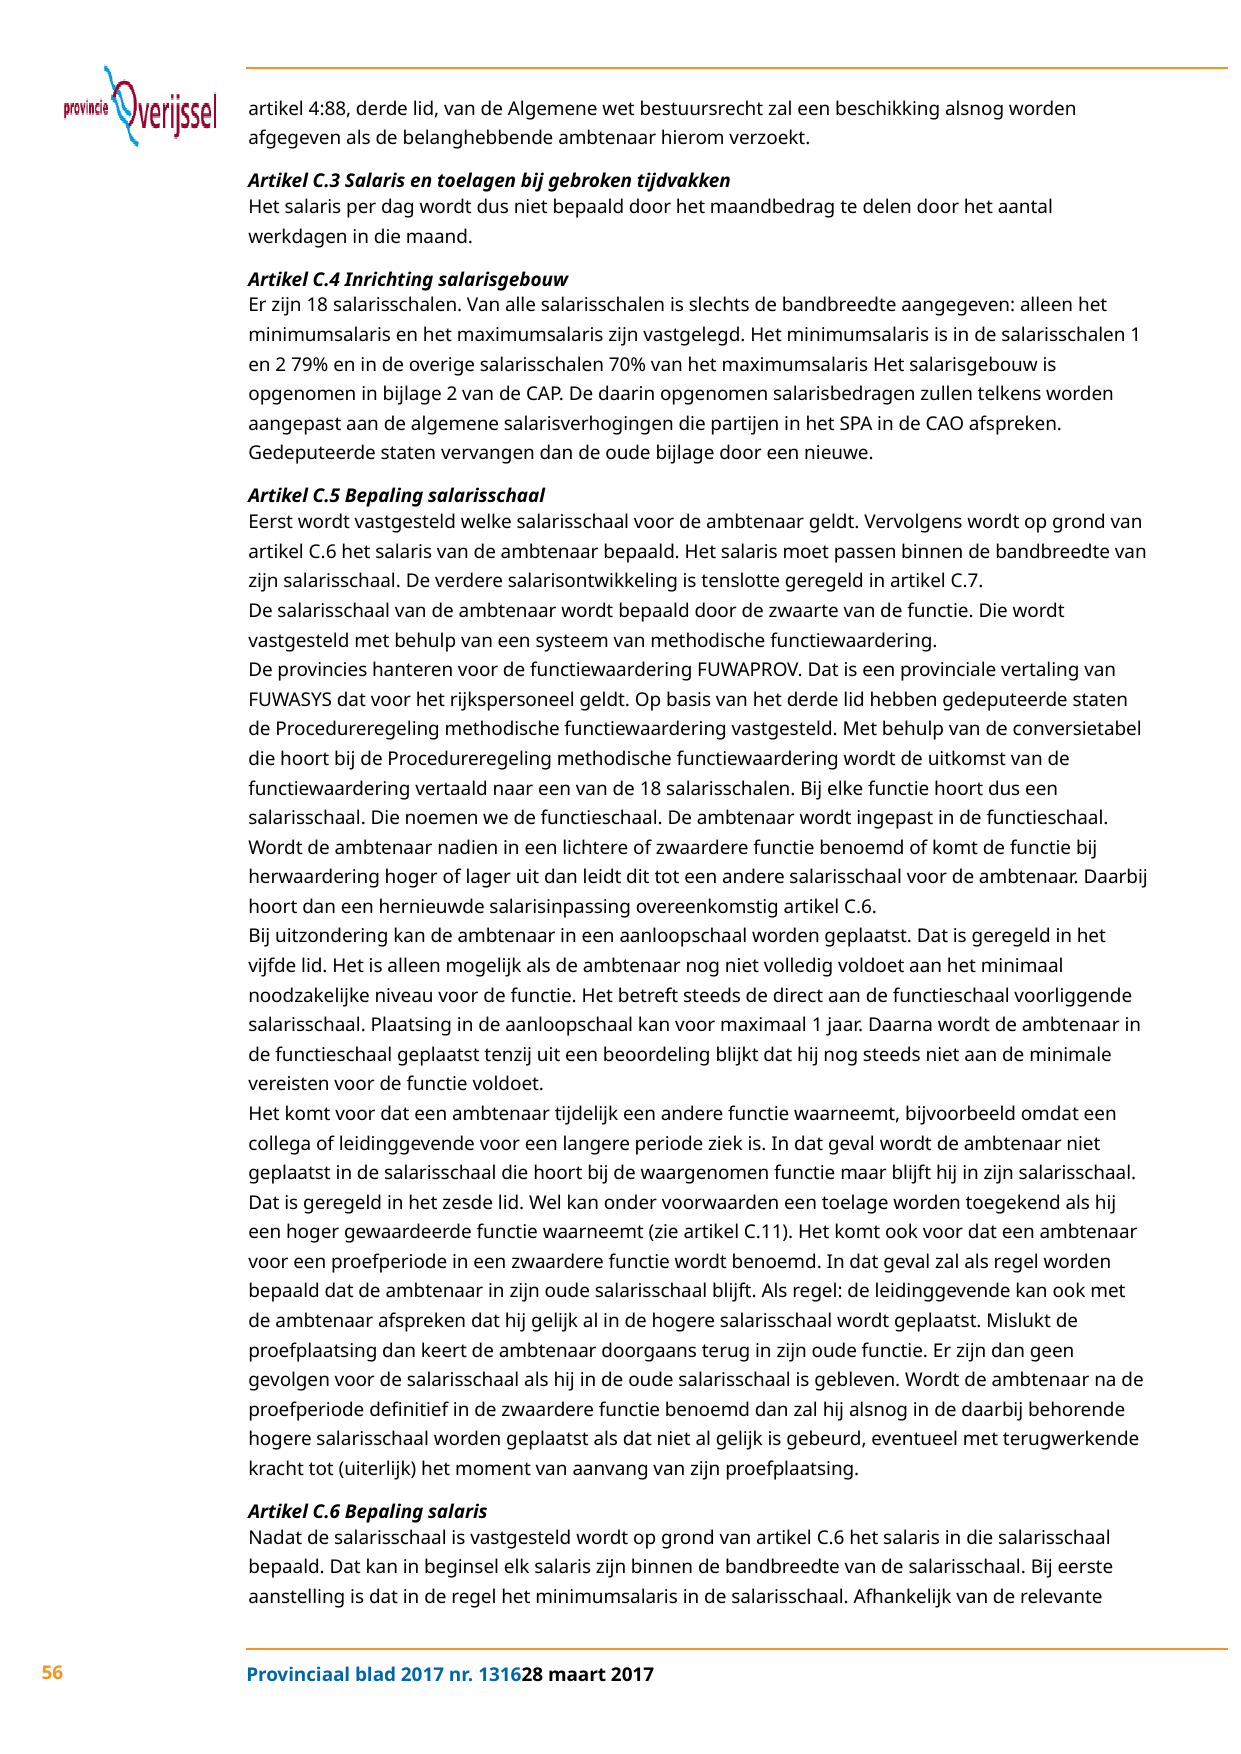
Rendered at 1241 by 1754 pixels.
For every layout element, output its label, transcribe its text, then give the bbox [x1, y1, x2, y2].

picture [41, 47, 231, 172]
text artikel 4:88, derde lid, van de Algemene wet bestuursrecht zal een beschikking alsnog worden afgegeven als de belanghebbende ambtenaar hierom verzoekt. [248, 95, 1152, 150]
text Het salaris per dag wordt dus niet bepaald door het maandbedrag te delen door het aantal werkdagen in die maand. [248, 193, 1152, 248]
text De salarisschaal van de ambtenaar wordt bepaald door de zwaarte van de functie. Die wordt vastgesteld met behulp van een systeem van methodische functiewaardering. [248, 597, 1152, 652]
text Bij uitzondering kan de ambtenaar in een aanloopschaal worden geplaatst. Dat is geregeld in het vijfde lid. Het is alleen mogelijk als de ambtenaar nog niet volledig voldoet aan het minimaal noodzakelijke niveau voor de functie. Het betreft steeds de direct aan de functieschaal voorliggende salarisschaal. Plaatsing in de aanloopschaal kan voor maximaal 1 jaar. Daarna wordt de ambtenaar in de functieschaal geplaatst tenzij uit een beoordeling blijkt dat hij nog steeds niet aan de minimale vereisten voor de functie voldoet. [248, 923, 1152, 1096]
text Artikel C.3 Salaris en toelagen bij gebroken tijdvakken [248, 167, 1152, 193]
text De provincies hanteren voor de functiewaardering FUWAPROV. Dat is een provinciale vertaling van FUWASYS dat voor het rijkspersoneel geldt. Op basis van het derde lid hebben gedeputeerde staten de Procedureregeling methodische functiewaardering vastgesteld. Met behulp van de conversietabel die hoort bij de Procedureregeling methodische functiewaardering wordt de uitkomst van de functiewaardering vertaald naar een van de 18 salarisschalen. Bij elke functie hoort dus een salarisschaal. Die noemen we de functieschaal. De ambtenaar wordt ingepast in de functieschaal. Wordt de ambtenaar nadien in een lichtere of zwaardere functie benoemd of komt de functie bij herwaardering hoger of lager uit dan leidt dit tot een andere salarisschaal voor de ambtenaar. Daarbij hoort dan een hernieuwde salarisinpassing overeenkomstig artikel C.6. [248, 656, 1152, 919]
text Artikel C.6 Bepaling salaris [248, 1498, 1152, 1524]
text Er zijn 18 salarisschalen. Van alle salarisschalen is slechts de bandbreedte aangegeven: alleen het minimumsalaris en het maximumsalaris zijn vastgelegd. Het minimumsalaris is in de salarisschalen 1 en 2 79% en in de overige salarisschalen 70% van het maximumsalaris Het salarisgebouw is opgenomen in bijlage 2 van de CAP. De daarin opgenomen salarisbedragen zullen telkens worden aangepast aan de algemene salarisverhogingen die partijen in het SPA in de CAO afspreken. Gedeputeerde staten vervangen dan de oude bijlage door een nieuwe. [248, 292, 1152, 465]
text Het komt voor dat een ambtenaar tijdelijk een andere functie waarneemt, bijvoorbeeld omdat een collega of leidinggevende voor een langere periode ziek is. In dat geval wordt de ambtenaar niet geplaatst in de salarisschaal die hoort bij de waargenomen functie maar blijft hij in zijn salarisschaal. Dat is geregeld in het zesde lid. Wel kan onder voorwaarden een toelage worden toegekend als hij een hoger gewaardeerde functie waarneemt (zie artikel C.11). Het komt ook voor dat een ambtenaar voor een proefperiode in een zwaardere functie wordt benoemd. In dat geval zal als regel worden bepaald dat de ambtenaar in zijn oude salarisschaal blijft. Als regel: de leidinggevende kan ook met de ambtenaar afspreken dat hij gelijk al in de hogere salarisschaal wordt geplaatst. Mislukt de proefplaatsing dan keert de ambtenaar doorgaans terug in zijn oude functie. Er zijn dan geen gevolgen voor de salarisschaal als hij in de oude salarisschaal is gebleven. Wordt de ambtenaar na de proefperiode definitief in de zwaardere functie benoemd dan zal hij alsnog in de daarbij behorende hogere salarisschaal worden geplaatst als dat niet al gelijk is gebeurd, eventueel met terugwerkende kracht tot (uiterlijk) het moment van aanvang van zijn proefplaatsing. [248, 1100, 1152, 1481]
text Eerst wordt vastgesteld welke salarisschaal voor de ambtenaar geldt. Vervolgens wordt op grond van artikel C.6 het salaris van de ambtenaar bepaald. Het salaris moet passen binnen de bandbreedte van zijn salarisschaal. De verdere salarisontwikkeling is tenslotte geregeld in artikel C.7. [248, 508, 1152, 593]
text Artikel C.5 Bepaling salarisschaal [248, 483, 1152, 508]
text Artikel C.4 Inrichting salarisgebouw [248, 266, 1152, 292]
text Nadat de salarisschaal is vastgesteld wordt op grond van artikel C.6 het salaris in die salarisschaal bepaald. Dat kan in beginsel elk salaris zijn binnen de bandbreedte van de salarisschaal. Bij eerste aanstelling is dat in de regel het minimumsalaris in de salarisschaal. Afhankelijk van de relevante [248, 1524, 1152, 1609]
